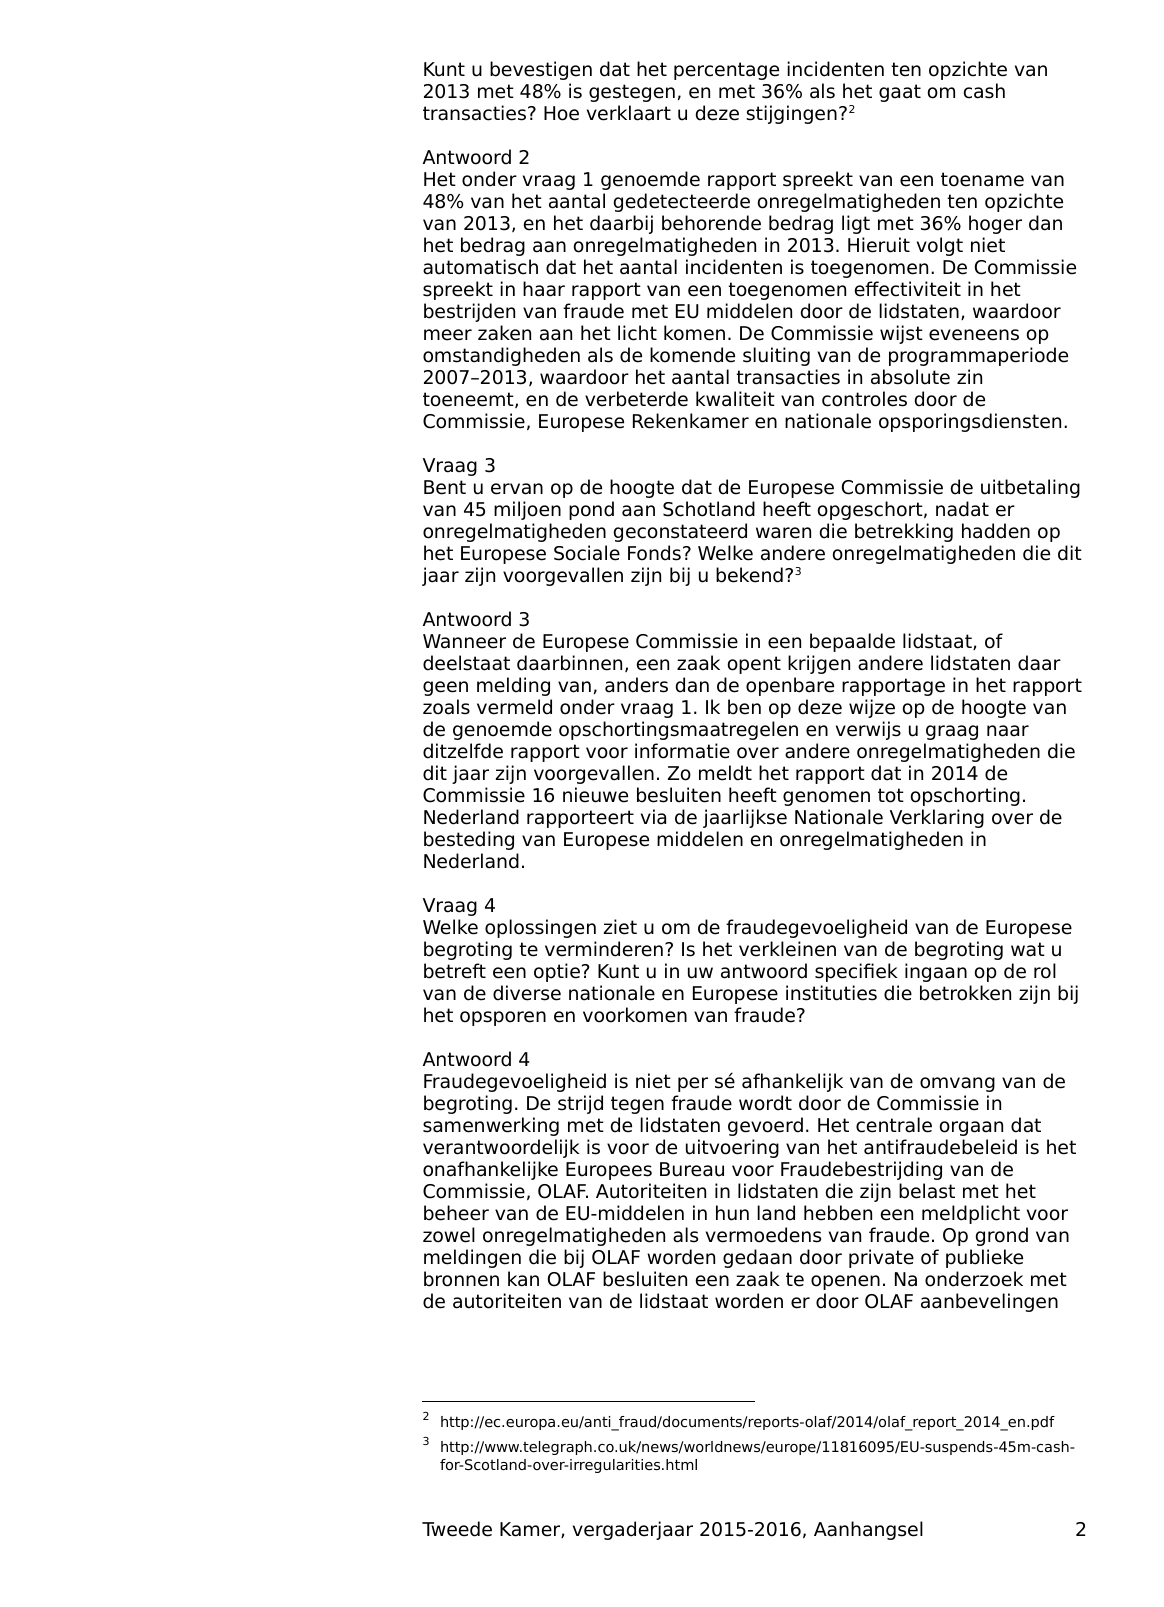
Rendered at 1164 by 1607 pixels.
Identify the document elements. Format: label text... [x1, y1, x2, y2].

text Vraag 3 [422, 455, 1087, 477]
text Vraag 4 [422, 895, 1087, 917]
text Het onder vraag 1 genoemde rapport spreekt van een toename van 48% van het aantal gedetecteerde onregelmatigheden ten opzichte van 2013, en het daarbij behorende bedrag ligt met 36% hoger dan het bedrag aan onregelmatigheden in 2013. Hieruit volgt niet automatisch dat het aantal incidenten is toegenomen. De Commissie spreekt in haar rapport van een toegenomen effectiviteit in het bestrijden van fraude met EU middelen door de lidstaten, waardoor meer zaken aan het licht komen. De Commissie wijst eveneens op omstandigheden als de komende sluiting van de programmaperiode 2007–2013, waardoor het aantal transacties in absolute zin toeneemt, en de verbeterde kwaliteit van controles door de Commissie, Europese Rekenkamer en nationale opsporingsdiensten. [422, 169, 1087, 433]
text Bent u ervan op de hoogte dat de Europese Commissie de uitbetaling van 45 miljoen pond aan Schotland heeft opgeschort, nadat er onregelmatigheden geconstateerd waren die betrekking hadden op het Europese Sociale Fonds? Welke andere onregelmatigheden die dit jaar zijn voorgevallen zijn bij u bekend? [422, 477, 1087, 587]
text http://www.telegraph.co.uk/news/worldnews/europe/11816095/EU-suspends-45m-cash-for-Scotland-over-irregularities.html [422, 1435, 1087, 1474]
text Antwoord 2 [422, 147, 1087, 169]
text Wanneer de Europese Commissie in een bepaalde lidstaat, of deelstaat daarbinnen, een zaak opent krijgen andere lidstaten daar geen melding van, anders dan de openbare rapportage in het rapport zoals vermeld onder vraag 1. Ik ben op deze wijze op de hoogte van de genoemde opschortingsmaatregelen en verwijs u graag naar ditzelfde rapport voor informatie over andere onregelmatigheden die dit jaar zijn voorgevallen. Zo meldt het rapport dat in 2014 de Commissie 16 nieuwe besluiten heeft genomen tot opschorting. Nederland rapporteert via de jaarlijkse Nationale Verklaring over de besteding van Europese middelen en onregelmatigheden in Nederland. [422, 631, 1087, 873]
text http://ec.europa.eu/anti_fraud/documents/reports-olaf/2014/olaf_report_2014_en.pdf [422, 1410, 1087, 1432]
text Antwoord 4 [422, 1049, 1087, 1071]
text Antwoord 3 [422, 609, 1087, 631]
text Kunt u bevestigen dat het percentage incidenten ten opzichte van 2013 met 48% is gestegen, en met 36% als het gaat om cash transacties? Hoe verklaart u deze stijgingen? [422, 59, 1087, 125]
text Fraudegevoeligheid is niet per sé afhankelijk van de omvang van de begroting. De strijd tegen fraude wordt door de Commissie in samenwerking met de lidstaten gevoerd. Het centrale orgaan dat verantwoordelijk is voor de uitvoering van het antifraudebeleid is het onafhankelijke Europees Bureau voor Fraudebestrijding van de Commissie, OLAF. Autoriteiten in lidstaten die zijn belast met het beheer van de EU-middelen in hun land hebben een meldplicht voor zowel onregelmatigheden als vermoedens van fraude. Op grond van meldingen die bij OLAF worden gedaan door private of publieke bronnen kan OLAF besluiten een zaak te openen. Na onderzoek met de autoriteiten van de lidstaat worden er door OLAF aanbevelingen [422, 1071, 1087, 1313]
text Welke oplossingen ziet u om de fraudegevoeligheid van de Europese begroting te verminderen? Is het verkleinen van de begroting wat u betreft een optie? Kunt u in uw antwoord specifiek ingaan op de rol van de diverse nationale en Europese instituties die betrokken zijn bij het opsporen en voorkomen van fraude? [422, 917, 1087, 1027]
